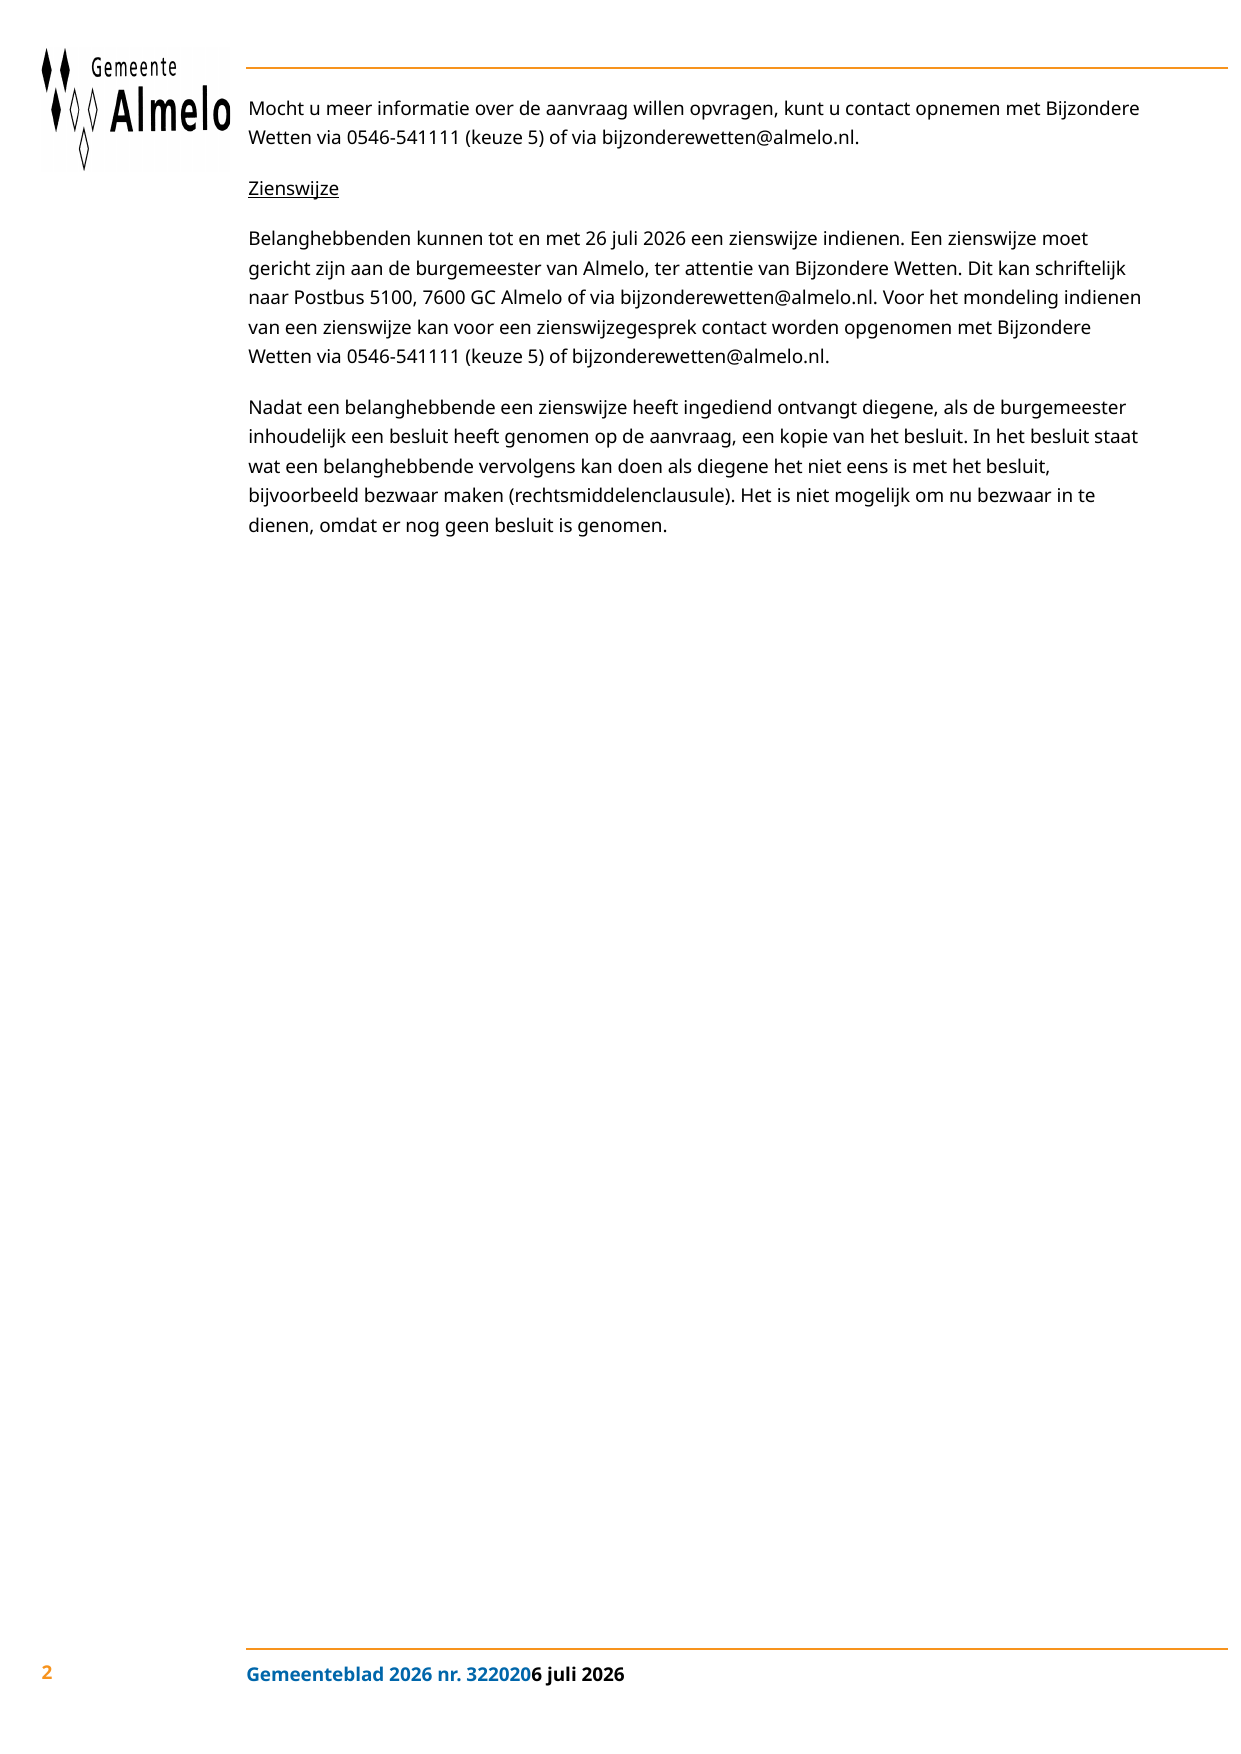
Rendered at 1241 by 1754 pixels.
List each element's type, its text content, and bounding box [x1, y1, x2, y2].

text Mocht u meer informatie over de aanvraag willen opvragen, kunt u contact opnemen met Bijzondere Wetten via 0546-541111 (keuze 5) of via bijzonderewetten@almelo.nl. [248, 95, 1152, 150]
text Belanghebbenden kunnen tot en met 26 juli 2026 een zienswijze indienen. Een zienswijze moet gericht zijn aan de burgemeester van Almelo, ter attentie van Bijzondere Wetten. Dit kan schriftelijk naar Postbus 5100, 7600 GC Almelo of via bijzonderewetten@almelo.nl. Voor het mondeling indienen van een zienswijze kan voor een zienswijzegesprek contact worden opgenomen met Bijzondere Wetten via 0546-541111 (keuze 5) of bijzonderewetten@almelo.nl. [248, 225, 1152, 369]
text Nadat een belanghebbende een zienswijze heeft ingediend ontvangt diegene, als de burgemeester inhoudelijk een besluit heeft genomen op de aanvraag, een kopie van het besluit. In het besluit staat wat een belanghebbende vervolgens kan doen als diegene het niet eens is met het besluit, bijvoorbeeld bezwaar maken (rechtsmiddelenclausule). Het is niet mogelijk om nu bezwaar in te dienen, omdat er nog geen besluit is genomen. [248, 394, 1152, 538]
text Zienswijze [248, 175, 1152, 201]
picture [41, 47, 231, 172]
